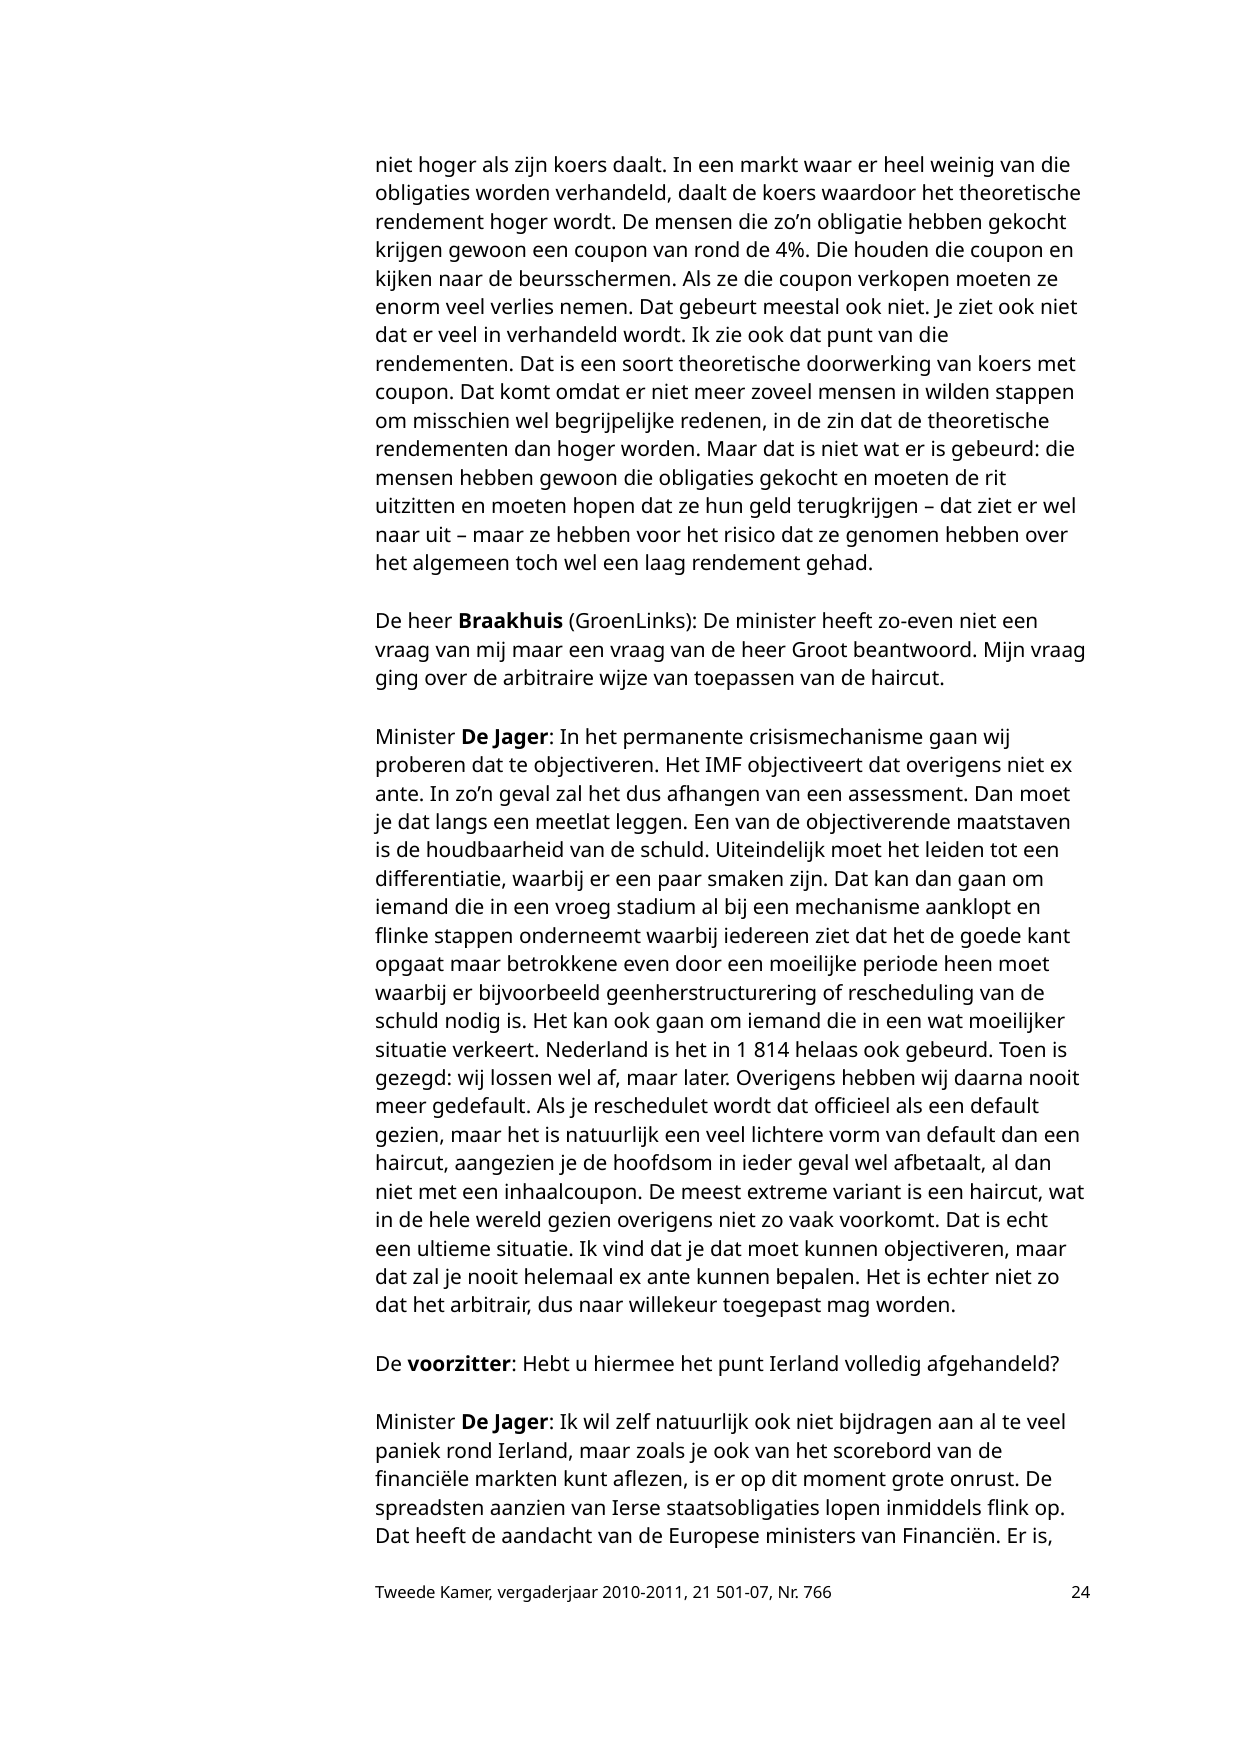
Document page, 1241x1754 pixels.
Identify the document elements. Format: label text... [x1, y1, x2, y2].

text niet hoger als zijn koers daalt. In een markt waar er heel weinig van die obligaties worden verhandeld, daalt de koers waardoor het theoretische rendement hoger wordt. De mensen die zo’n obligatie hebben gekocht krijgen gewoon een coupon van rond de 4%. Die houden die coupon en kijken naar de beursschermen. Als ze die coupon verkopen moeten ze enorm veel verlies nemen. Dat gebeurt meestal ook niet. Je ziet ook niet dat er veel in verhandeld wordt. Ik zie ook dat punt van die rendementen. Dat is een soort theoretische doorwerking van koers met coupon. Dat komt omdat er niet meer zoveel mensen in wilden stappen om misschien wel begrijpelijke redenen, in de zin dat de theoretische rendementen dan hoger worden. Maar dat is niet wat er is gebeurd: die mensen hebben gewoon die obligaties gekocht en moeten de rit uitzitten en moeten hopen dat ze hun geld terugkrijgen – dat ziet er wel naar uit – maar ze hebben voor het risico dat ze genomen hebben over het algemeen toch wel een laag rendement gehad. [375, 150, 1090, 577]
text Minister De Jager: In het permanente crisismechanisme gaan wij proberen dat te objectiveren. Het IMF objectiveert dat overigens niet ex ante. In zo’n geval zal het dus afhangen van een assessment. Dan moet je dat langs een meetlat leggen. Een van de objectiverende maatstaven is de houdbaarheid van de schuld. Uiteindelijk moet het leiden tot een differentiatie, waarbij er een paar smaken zijn. Dat kan dan gaan om iemand die in een vroeg stadium al bij een mechanisme aanklopt en flinke stappen onderneemt waarbij iedereen ziet dat het de goede kant opgaat maar betrokkene even door een moeilijke periode heen moet waarbij er bijvoorbeeld geenherstructurering of rescheduling van de schuld nodig is. Het kan ook gaan om iemand die in een wat moeilijker situatie verkeert. Nederland is het in 1 814 helaas ook gebeurd. Toen is gezegd: wij lossen wel af, maar later. Overigens hebben wij daarna nooit meer gedefault. Als je reschedulet wordt dat officieel als een default gezien, maar het is natuurlijk een veel lichtere vorm van default dan een haircut, aangezien je de hoofdsom in ieder geval wel afbetaalt, al dan niet met een inhaalcoupon. De meest extreme variant is een haircut, wat in de hele wereld gezien overigens niet zo vaak voorkomt. Dat is echt een ultieme situatie. Ik vind dat je dat moet kunnen objectiveren, maar dat zal je nooit helemaal ex ante kunnen bepalen. Het is echter niet zo dat het arbitrair, dus naar willekeur toegepast mag worden. [375, 722, 1090, 1319]
text De heer Braakhuis (GroenLinks): De minister heeft zo-even niet een vraag van mij maar een vraag van de heer Groot beantwoord. Mijn vraag ging over de arbitraire wijze van toepassen van de haircut. [375, 607, 1090, 692]
text De voorzitter: Hebt u hiermee het punt Ierland volledig afgehandeld? [375, 1349, 1090, 1377]
text Minister De Jager: Ik wil zelf natuurlijk ook niet bijdragen aan al te veel paniek rond Ierland, maar zoals je ook van het scorebord van de financiële markten kunt aflezen, is er op dit moment grote onrust. De spreadsten aanzien van Ierse staatsobligaties lopen inmiddels flink op. Dat heeft de aandacht van de Europese ministers van Financiën. Er is, [375, 1407, 1090, 1550]
